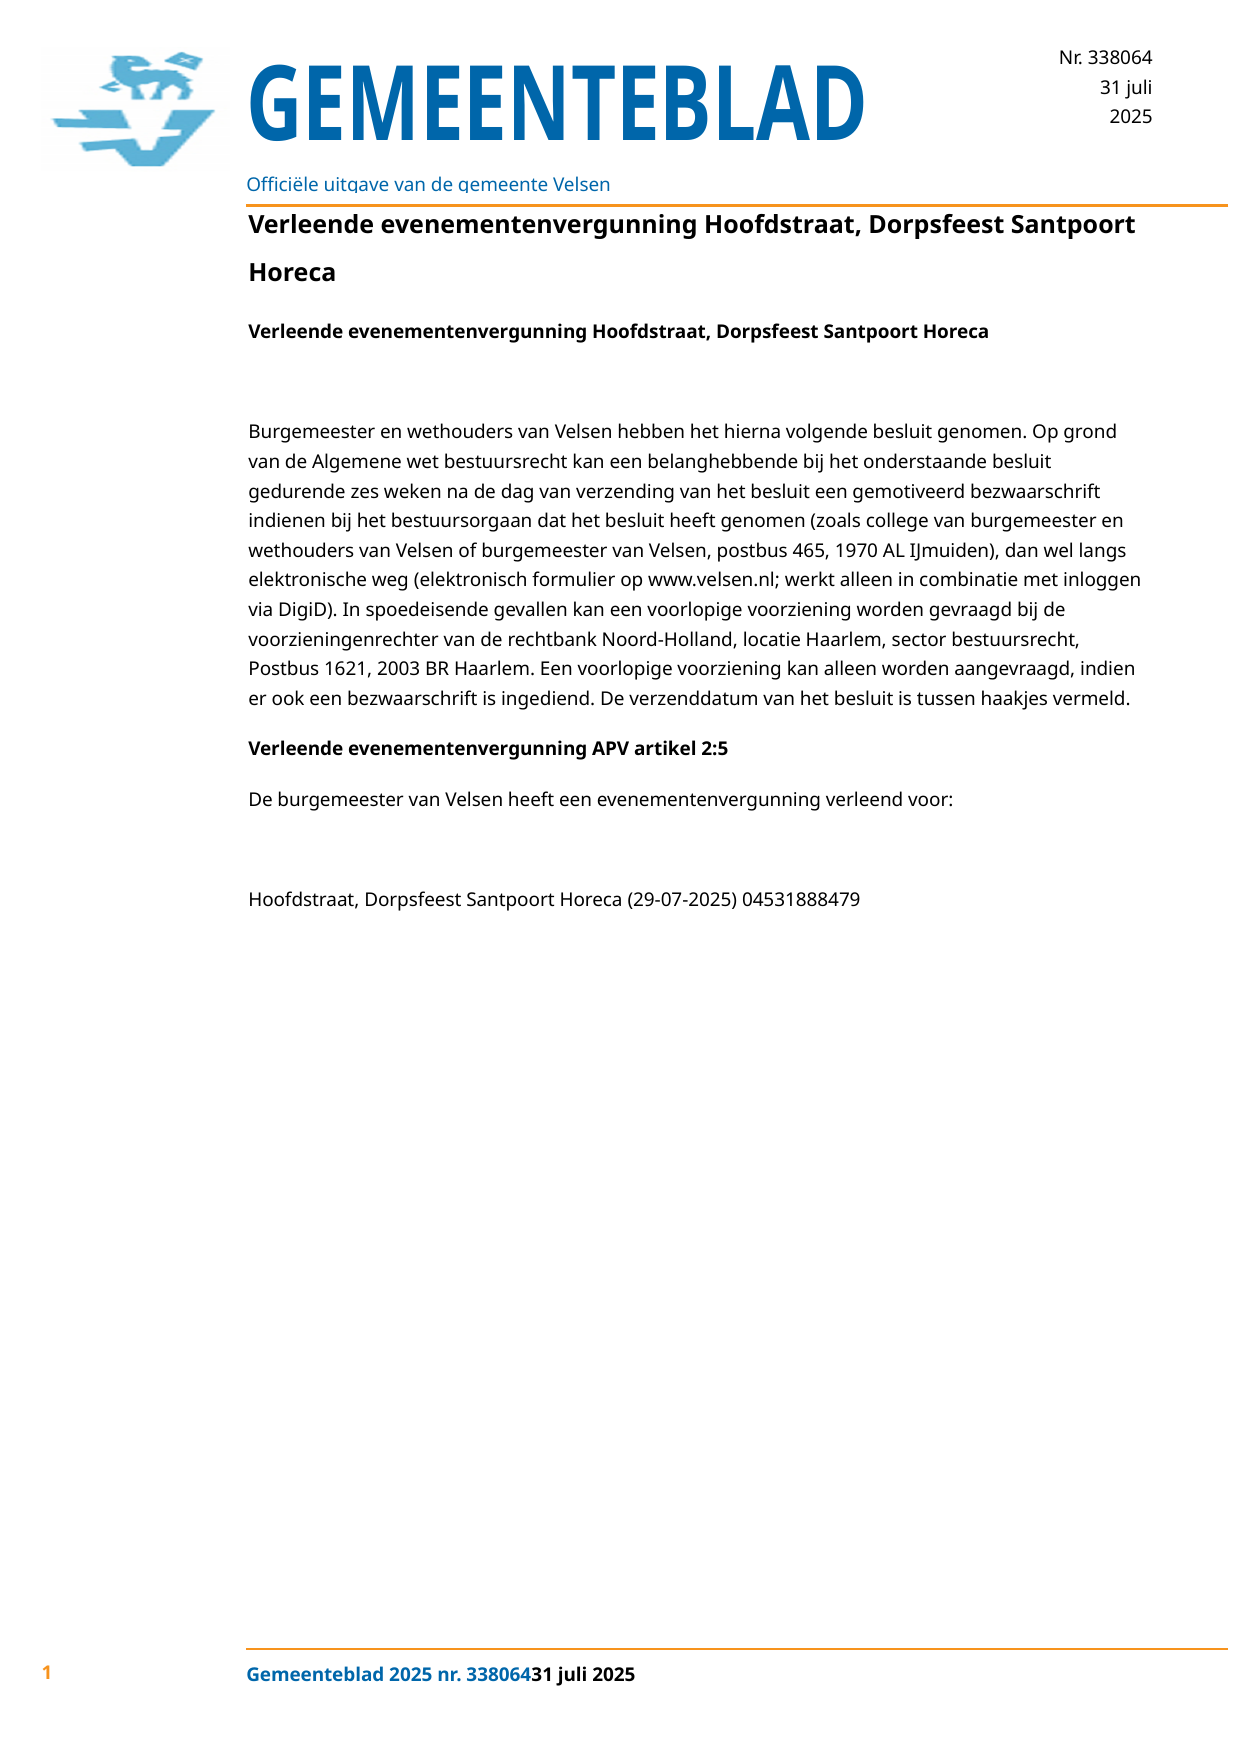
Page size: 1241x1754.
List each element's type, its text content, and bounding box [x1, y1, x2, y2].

text Verleende evenementenvergunning Hoofdstraat, Dorpsfeest Santpoort Horeca [248, 207, 1152, 288]
text Verleende evenementenvergunning Hoofdstraat, Dorpsfeest Santpoort Horeca [248, 318, 1152, 344]
text De burgemeester van Velsen heeft een evenementenvergunning verleend voor: [248, 786, 1152, 812]
text Burgemeester en wethouders van Velsen hebben het hierna volgende besluit genomen. Op grond van de Algemene wet bestuursrecht kan een belanghebbende bij het onderstaande besluit gedurende zes weken na de dag van verzending van het besluit een gemotiveerd bezwaarschrift indienen bij het bestuursorgaan dat het besluit heeft genomen (zoals college van burgemeester en wethouders van Velsen of burgemeester van Velsen, postbus 465, 1970 AL IJmuiden), dan wel langs elektronische weg (elektronisch formulier op www.velsen.nl; werkt alleen in combinatie met inloggen via DigiD). In spoedeisende gevallen kan een voorlopige voorziening worden gevraagd bij de voorzieningenrechter van de rechtbank Noord-Holland, locatie Haarlem, sector bestuursrecht, Postbus 1621, 2003 BR Haarlem. Een voorlopige voorziening kan alleen worden aangevraagd, indien er ook een bezwaarschrift is ingediend. De verzenddatum van het besluit is tussen haakjes vermeld. [248, 419, 1152, 711]
text Hoofdstraat, Dorpsfeest Santpoort Horeca (29-07-2025) 04531888479 [248, 887, 1152, 912]
text Verleende evenementenvergunning APV artikel 2:5 [248, 735, 1152, 761]
picture [41, 47, 231, 172]
